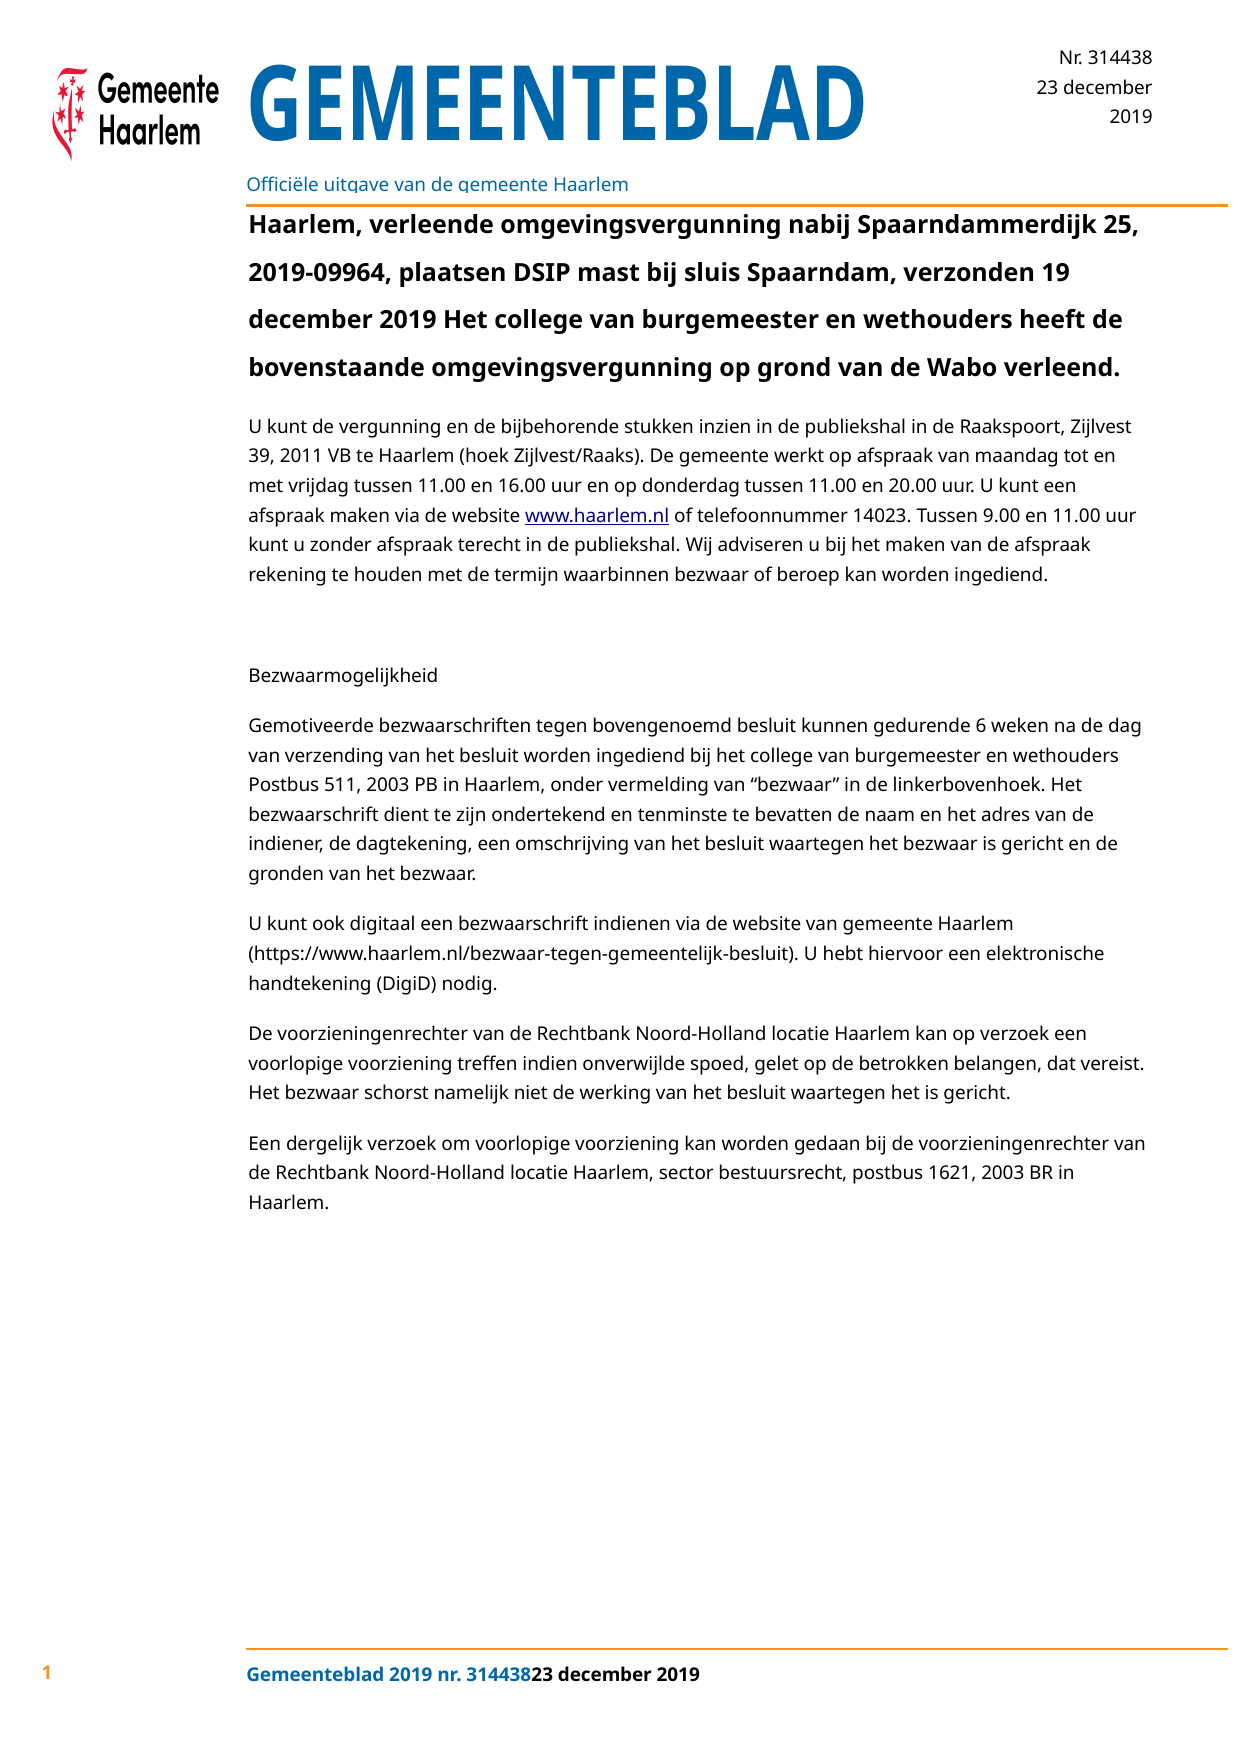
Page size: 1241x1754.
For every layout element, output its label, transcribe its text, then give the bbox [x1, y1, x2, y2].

text Gemotiveerde bezwaarschriften tegen bovengenoemd besluit kunnen gedurende 6 weken na de dag van verzending van het besluit worden ingediend bij het college van burgemeester en wethouders Postbus 511, 2003 PB in Haarlem, onder vermelding van “bezwaar” in de linkerbovenhoek. Het bezwaarschrift dient te zijn ondertekend en tenminste te bevatten de naam en het adres van de indiener, de dagtekening, een omschrijving van het besluit waartegen het bezwaar is gericht en de gronden van het bezwaar. [248, 712, 1152, 886]
text U kunt de vergunning en de bijbehorende stukken inzien in de publiekshal in de Raakspoort, Zijlvest 39, 2011 VB te Haarlem (hoek Zijlvest/Raaks). De gemeente werkt op afspraak van maandag tot en met vrijdag tussen 11.00 en 16.00 uur en op donderdag tussen 11.00 en 20.00 uur. U kunt een afspraak maken via de website www.haarlem.nl of telefoonnummer 14023. Tussen 9.00 en 11.00 uur kunt u zonder afspraak terecht in de publiekshal. Wij adviseren u bij het maken van de afspraak rekening te houden met de termijn waarbinnen bezwaar of beroep kan worden ingediend. [248, 413, 1152, 587]
text Een dergelijk verzoek om voorlopige voorziening kan worden gedaan bij de voorzieningenrechter van de Rechtbank Noord-Holland locatie Haarlem, sector bestuursrecht, postbus 1621, 2003 BR in Haarlem. [248, 1130, 1152, 1215]
picture [41, 47, 231, 172]
text Haarlem, verleende omgevingsvergunning nabij Spaarndammerdijk 25, 2019-09964, plaatsen DSIP mast bij sluis Spaarndam, verzonden 19 december 2019 Het college van burgemeester en wethouders heeft de bovenstaande omgevingsvergunning op grond van de Wabo verleend. [248, 207, 1152, 384]
text U kunt ook digitaal een bezwaarschrift indienen via de website van gemeente Haarlem (https://www.haarlem.nl/bezwaar-tegen-gemeentelijk-besluit). U hebt hiervoor een elektronische handtekening (DigiD) nodig. [248, 911, 1152, 996]
text Bezwaarmogelijkheid [248, 662, 1152, 688]
text De voorzieningenrechter van de Rechtbank Noord-Holland locatie Haarlem kan op verzoek een voorlopige voorziening treffen indien onverwijlde spoed, gelet op de betrokken belangen, dat vereist. Het bezwaar schorst namelijk niet de werking van het besluit waartegen het is gericht. [248, 1020, 1152, 1105]
